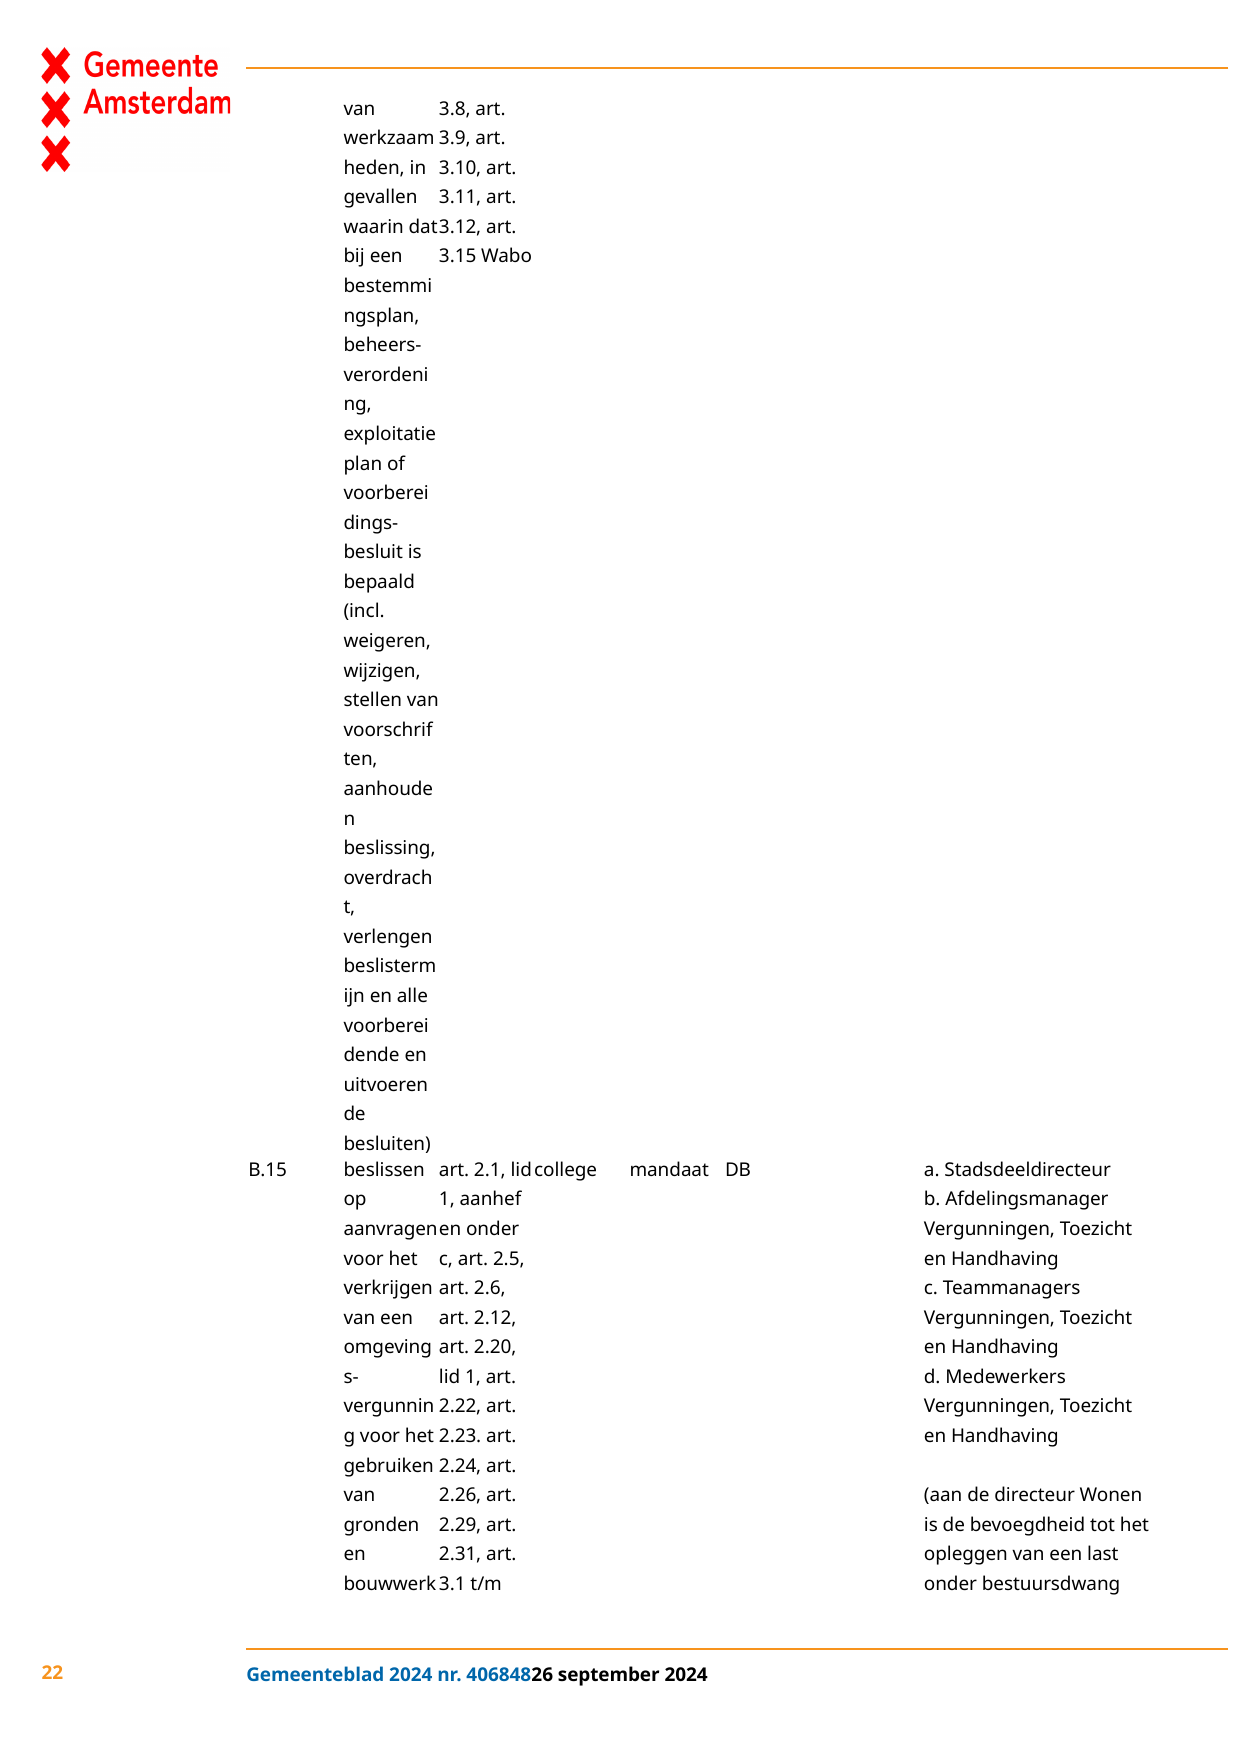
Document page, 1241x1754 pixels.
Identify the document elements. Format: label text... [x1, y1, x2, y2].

table_cell beslissen op aanvragen voor het verkrijgen van een omgevings-vergunning voor het gebruiken van gronden en bouwwerk [343, 1156, 439, 1596]
table_cell [534, 95, 629, 1156]
table_cell [725, 95, 820, 1156]
table_cell DB [725, 1156, 820, 1596]
table_cell a. Stadsdeeldirecteur b. Afdelingsmanager Vergunningen, Toezicht en Handhaving c. Teammanagers Vergunningen, Toezicht en Handhaving d. Medewerkers Vergunningen, Toezicht en Handhaving (aan de directeur Wonen is de bevoegdheid tot het opleggen van een last onder bestuursdwang [924, 1156, 1152, 1596]
table_cell [629, 95, 725, 1156]
table_cell van werkzaamheden, in gevallen waarin dat bij een bestemmingsplan, beheers-verordening, exploitatieplan of voorbereidings-besluit is bepaald (incl. weigeren, wijzigen, stellen van voorschriften, aanhouden beslissing, overdracht, verlengen beslistermijn en alle voorbereidende en uitvoerende besluiten) [343, 95, 439, 1156]
table_cell [248, 95, 343, 1156]
picture [41, 47, 231, 172]
table_cell B.15 [248, 1156, 343, 1596]
table_cell 3.8, art. 3.9, art. 3.10, art. 3.11, art. 3.12, art. 3.15 Wabo [439, 95, 534, 1156]
table_cell mandaat [629, 1156, 725, 1596]
table_cell college [534, 1156, 629, 1596]
table_cell [924, 95, 1152, 1156]
table_cell [820, 1156, 924, 1596]
table_cell art. 2.1, lid 1, aanhef en onder c, art. 2.5, art. 2.6, art. 2.12, art. 2.20, lid 1, art. 2.22, art. 2.23. art. 2.24, art. 2.26, art. 2.29, art. 2.31, art. 3.1 t/m [439, 1156, 534, 1596]
table_cell [820, 95, 924, 1156]
